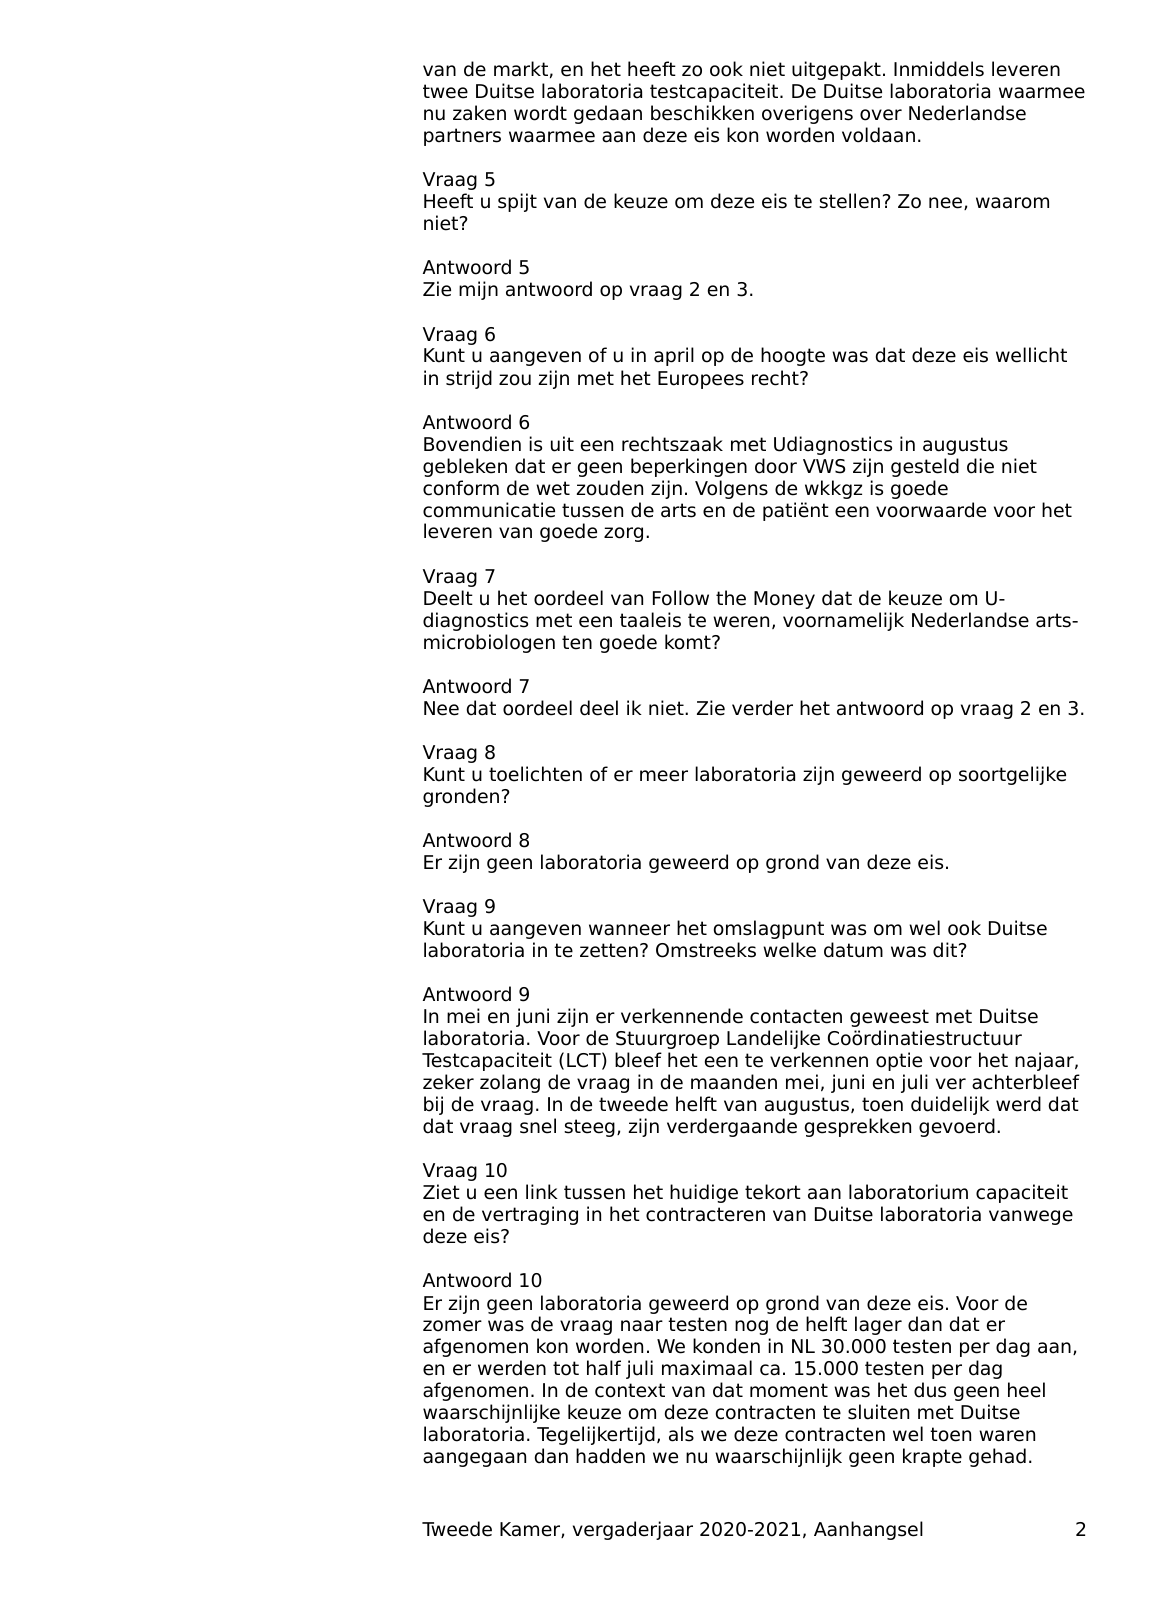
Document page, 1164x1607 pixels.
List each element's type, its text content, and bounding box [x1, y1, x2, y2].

text Vraag 10 [422, 1160, 1087, 1182]
text Kunt u toelichten of er meer laboratoria zijn geweerd op soortgelijke gronden? [422, 764, 1087, 808]
text Ziet u een link tussen het huidige tekort aan laboratorium capaciteit en de vertraging in het contracteren van Duitse laboratoria vanwege deze eis? [422, 1182, 1087, 1248]
text Antwoord 6 [422, 412, 1087, 433]
text van de markt, en het heeft zo ook niet uitgepakt. Inmiddels leveren twee Duitse laboratoria testcapaciteit. De Duitse laboratoria waarmee nu zaken wordt gedaan beschikken overigens over Nederlandse partners waarmee aan deze eis kon worden voldaan. [422, 59, 1087, 147]
text In mei en juni zijn er verkennende contacten geweest met Duitse laboratoria. Voor de Stuurgroep Landelijke Coördinatiestructuur Testcapaciteit (LCT) bleef het een te verkennen optie voor het najaar, zeker zolang de vraag in de maanden mei, juni en juli ver achterbleef bij de vraag. In de tweede helft van augustus, toen duidelijk werd dat dat vraag snel steeg, zijn verdergaande gesprekken gevoerd. [422, 1006, 1087, 1138]
text Deelt u het oordeel van Follow the Money dat de keuze om U-diagnostics met een taaleis te weren, voornamelijk Nederlandse arts-microbiologen ten goede komt? [422, 588, 1087, 653]
text Antwoord 5 [422, 257, 1087, 279]
text Antwoord 8 [422, 830, 1087, 852]
text Kunt u aangeven of u in april op de hoogte was dat deze eis wellicht in strijd zou zijn met het Europees recht? [422, 345, 1087, 389]
text Antwoord 9 [422, 984, 1087, 1006]
text Er zijn geen laboratoria geweerd op grond van deze eis. Voor de zomer was de vraag naar testen nog de helft lager dan dat er afgenomen kon worden. We konden in NL 30.000 testen per dag aan, en er werden tot half juli maximaal ca. 15.000 testen per dag afgenomen. In de context van dat moment was het dus geen heel waarschijnlijke keuze om deze contracten te sluiten met Duitse laboratoria. Tegelijkertijd, als we deze contracten wel toen waren aangegaan dan hadden we nu waarschijnlijk geen krapte gehad. [422, 1292, 1087, 1468]
text Er zijn geen laboratoria geweerd op grond van deze eis. [422, 852, 1087, 874]
text Antwoord 10 [422, 1270, 1087, 1292]
text Vraag 6 [422, 323, 1087, 345]
text Vraag 9 [422, 896, 1087, 918]
text Zie mijn antwoord op vraag 2 en 3. [422, 279, 1087, 301]
text Vraag 5 [422, 169, 1087, 191]
text Kunt u aangeven wanneer het omslagpunt was om wel ook Duitse laboratoria in te zetten? Omstreeks welke datum was dit? [422, 918, 1087, 962]
text Heeft u spijt van de keuze om deze eis te stellen? Zo nee, waarom niet? [422, 191, 1087, 235]
text Vraag 8 [422, 742, 1087, 764]
text Antwoord 7 [422, 676, 1087, 698]
text Bovendien is uit een rechtszaak met Udiagnostics in augustus gebleken dat er geen beperkingen door VWS zijn gesteld die niet conform de wet zouden zijn. Volgens de wkkgz is goede communicatie tussen de arts en de patiënt een voorwaarde voor het leveren van goede zorg. [422, 433, 1087, 543]
text Nee dat oordeel deel ik niet. Zie verder het antwoord op vraag 2 en 3. [422, 698, 1087, 720]
text Vraag 7 [422, 566, 1087, 588]
